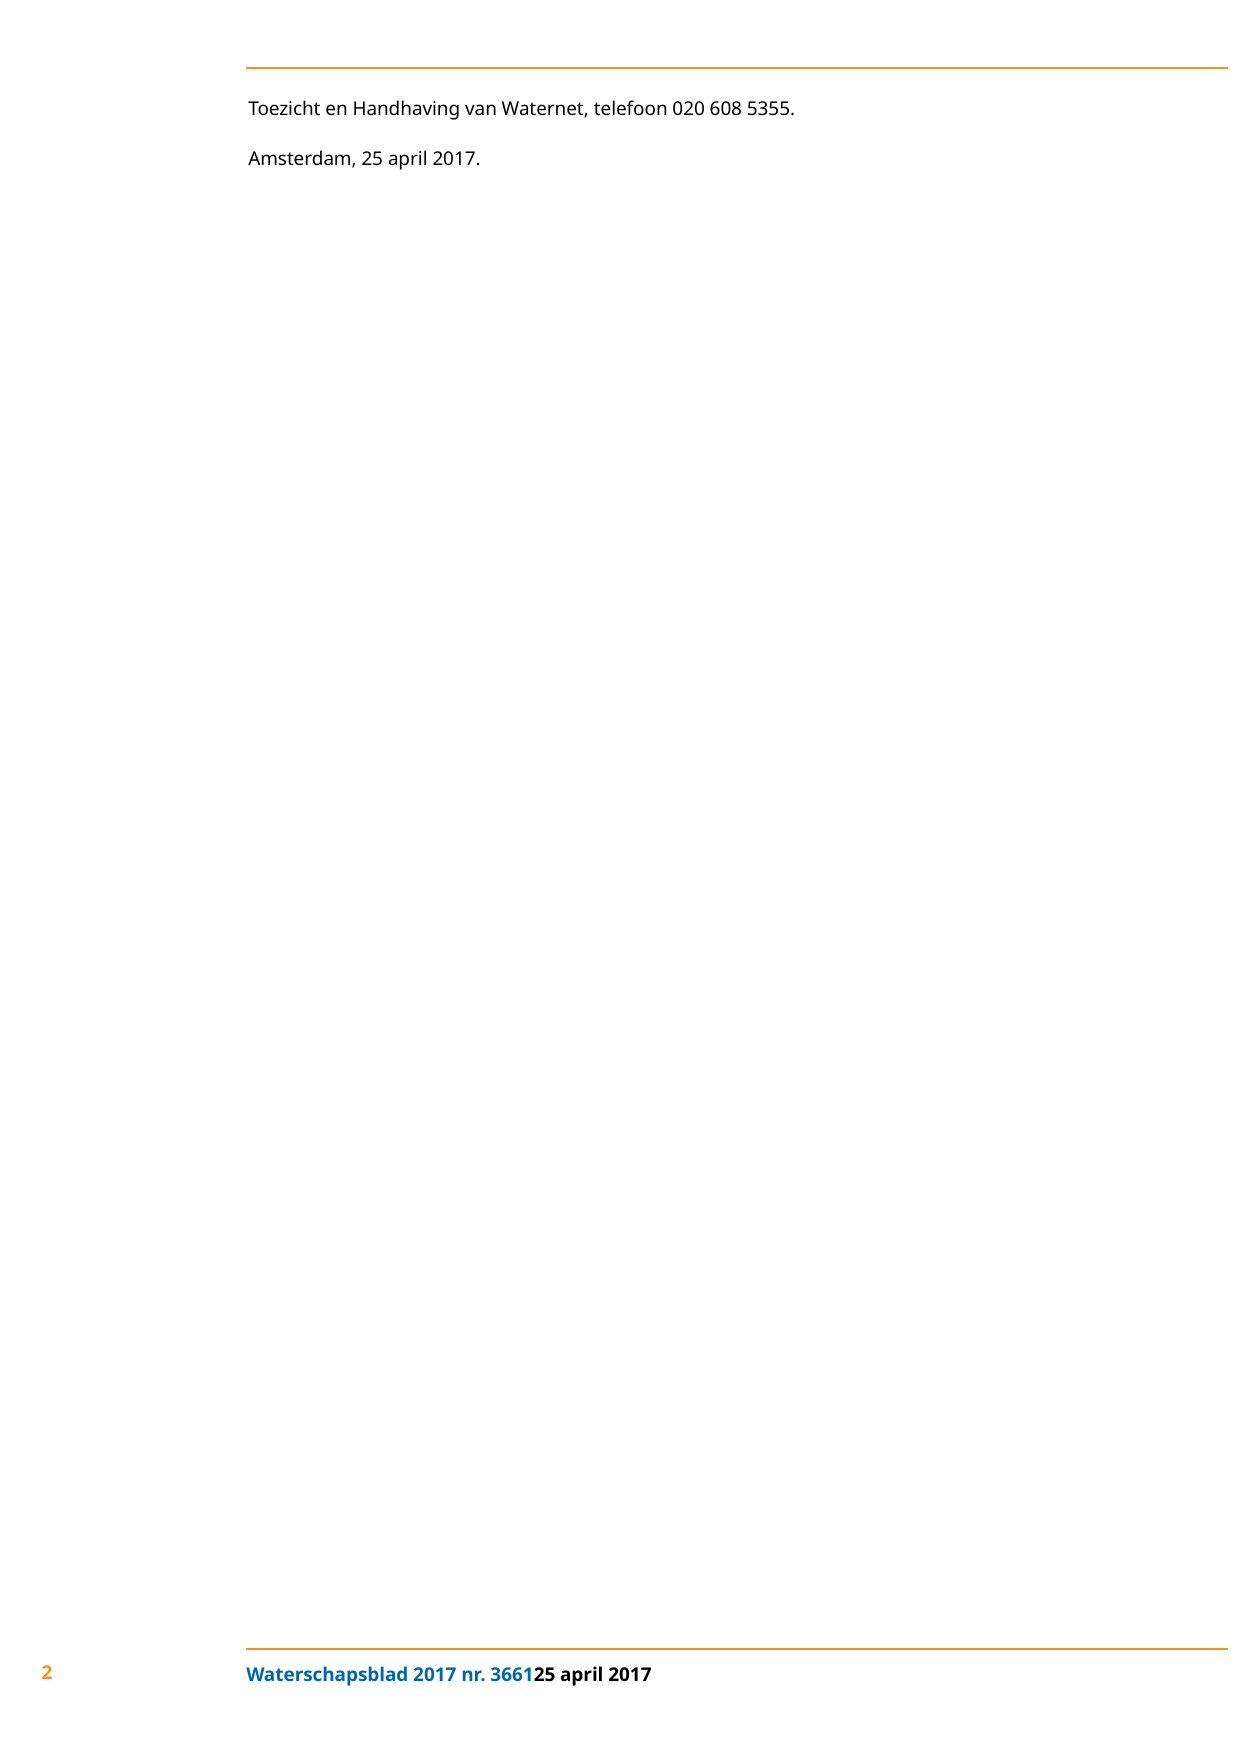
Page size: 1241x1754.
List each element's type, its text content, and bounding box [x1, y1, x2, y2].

picture [41, 47, 231, 172]
text Amsterdam, 25 april 2017. [248, 145, 1152, 171]
text Toezicht en Handhaving van Waternet, telefoon 020 608 5355. [248, 95, 1152, 121]
